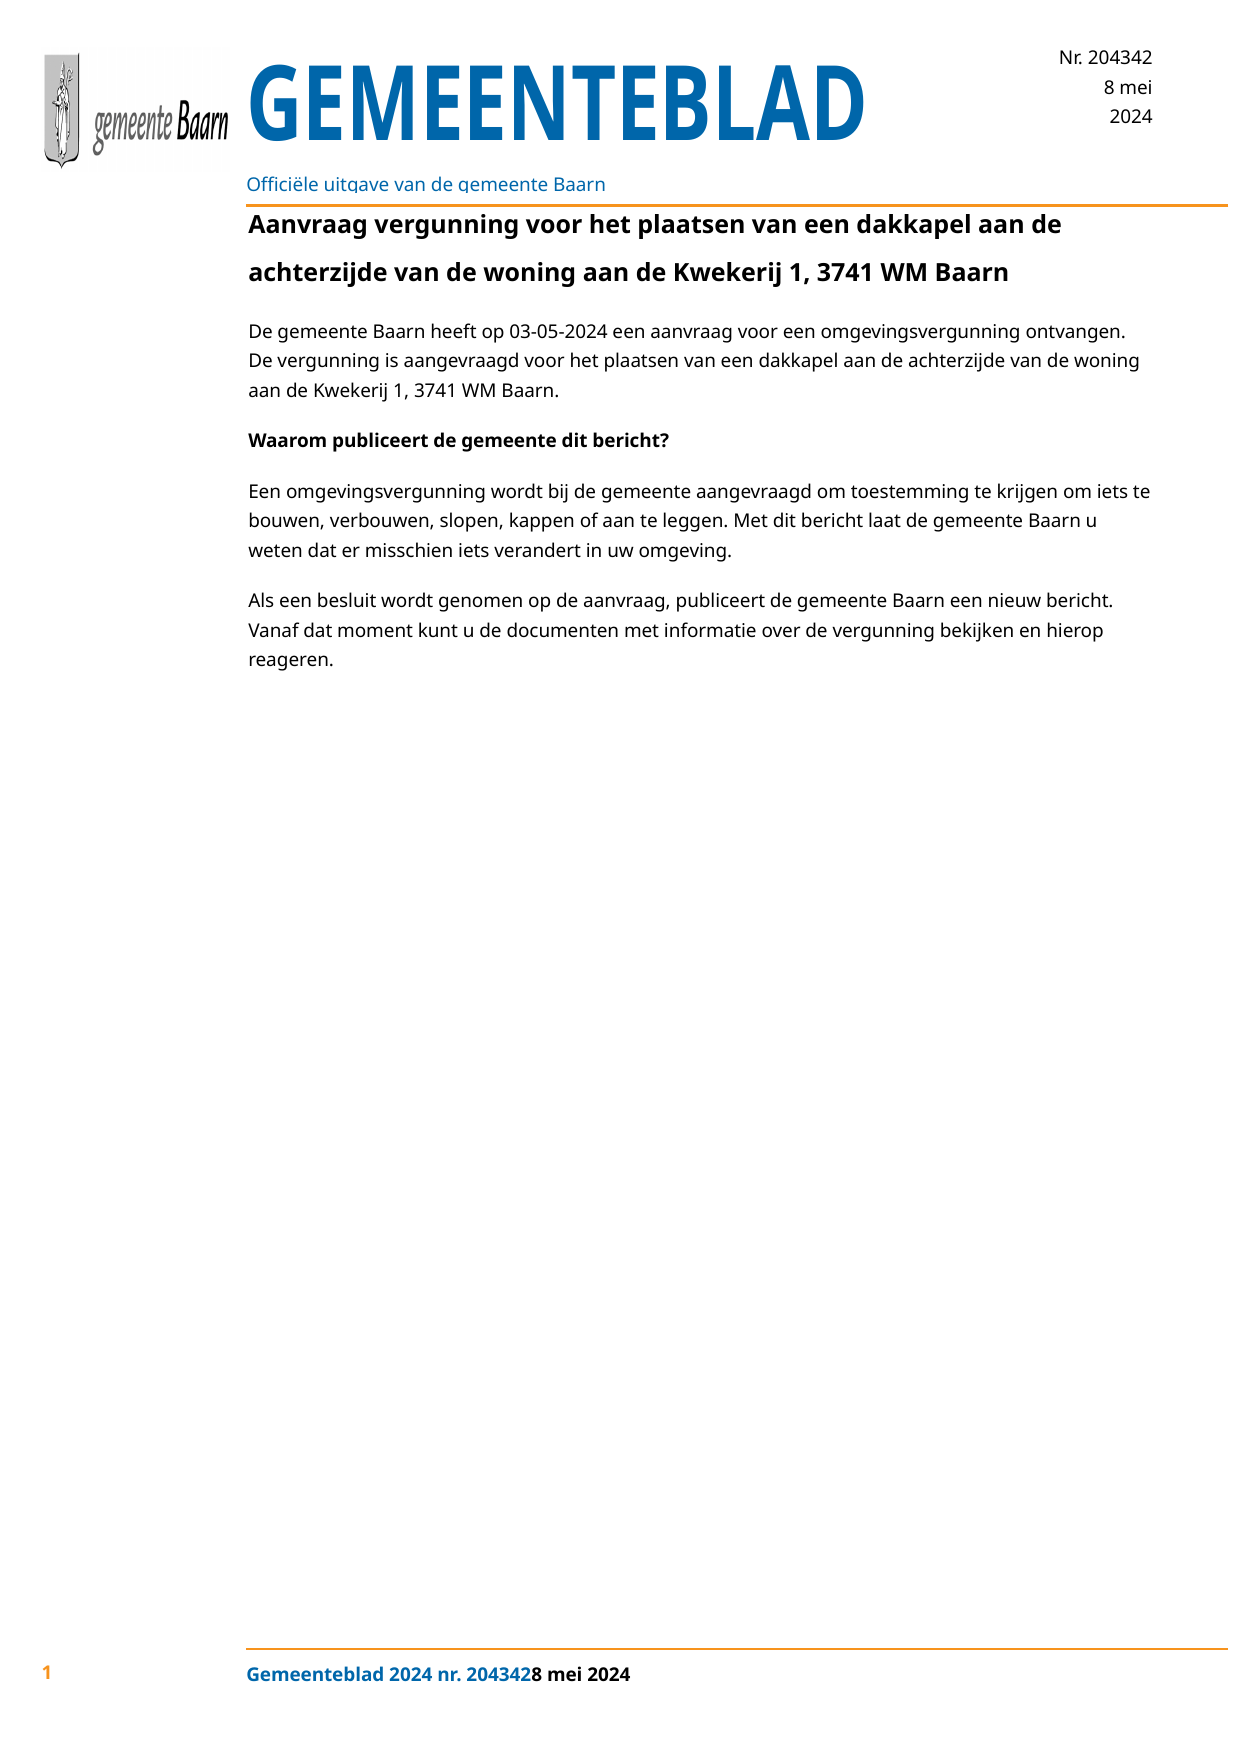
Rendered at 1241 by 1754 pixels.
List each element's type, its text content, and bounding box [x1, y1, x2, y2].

picture [41, 47, 231, 172]
text Een omgevingsvergunning wordt bij de gemeente aangevraagd om toestemming te krijgen om iets te bouwen, verbouwen, slopen, kappen of aan te leggen. Met dit bericht laat de gemeente Baarn u weten dat er misschien iets verandert in uw omgeving. [248, 478, 1152, 563]
text Waarom publiceert de gemeente dit bericht? [248, 427, 1152, 453]
text Als een besluit wordt genomen op de aanvraag, publiceert de gemeente Baarn een nieuw bericht. Vanaf dat moment kunt u de documenten met informatie over de vergunning bekijken en hierop reageren. [248, 587, 1152, 672]
text De gemeente Baarn heeft op 03-05-2024 een aanvraag voor een omgevingsvergunning ontvangen. De vergunning is aangevraagd voor het plaatsen van een dakkapel aan de achterzijde van de woning aan de Kwekerij 1, 3741 WM Baarn. [248, 318, 1152, 403]
text Aanvraag vergunning voor het plaatsen van een dakkapel aan de achterzijde van de woning aan de Kwekerij 1, 3741 WM Baarn [248, 207, 1152, 288]
